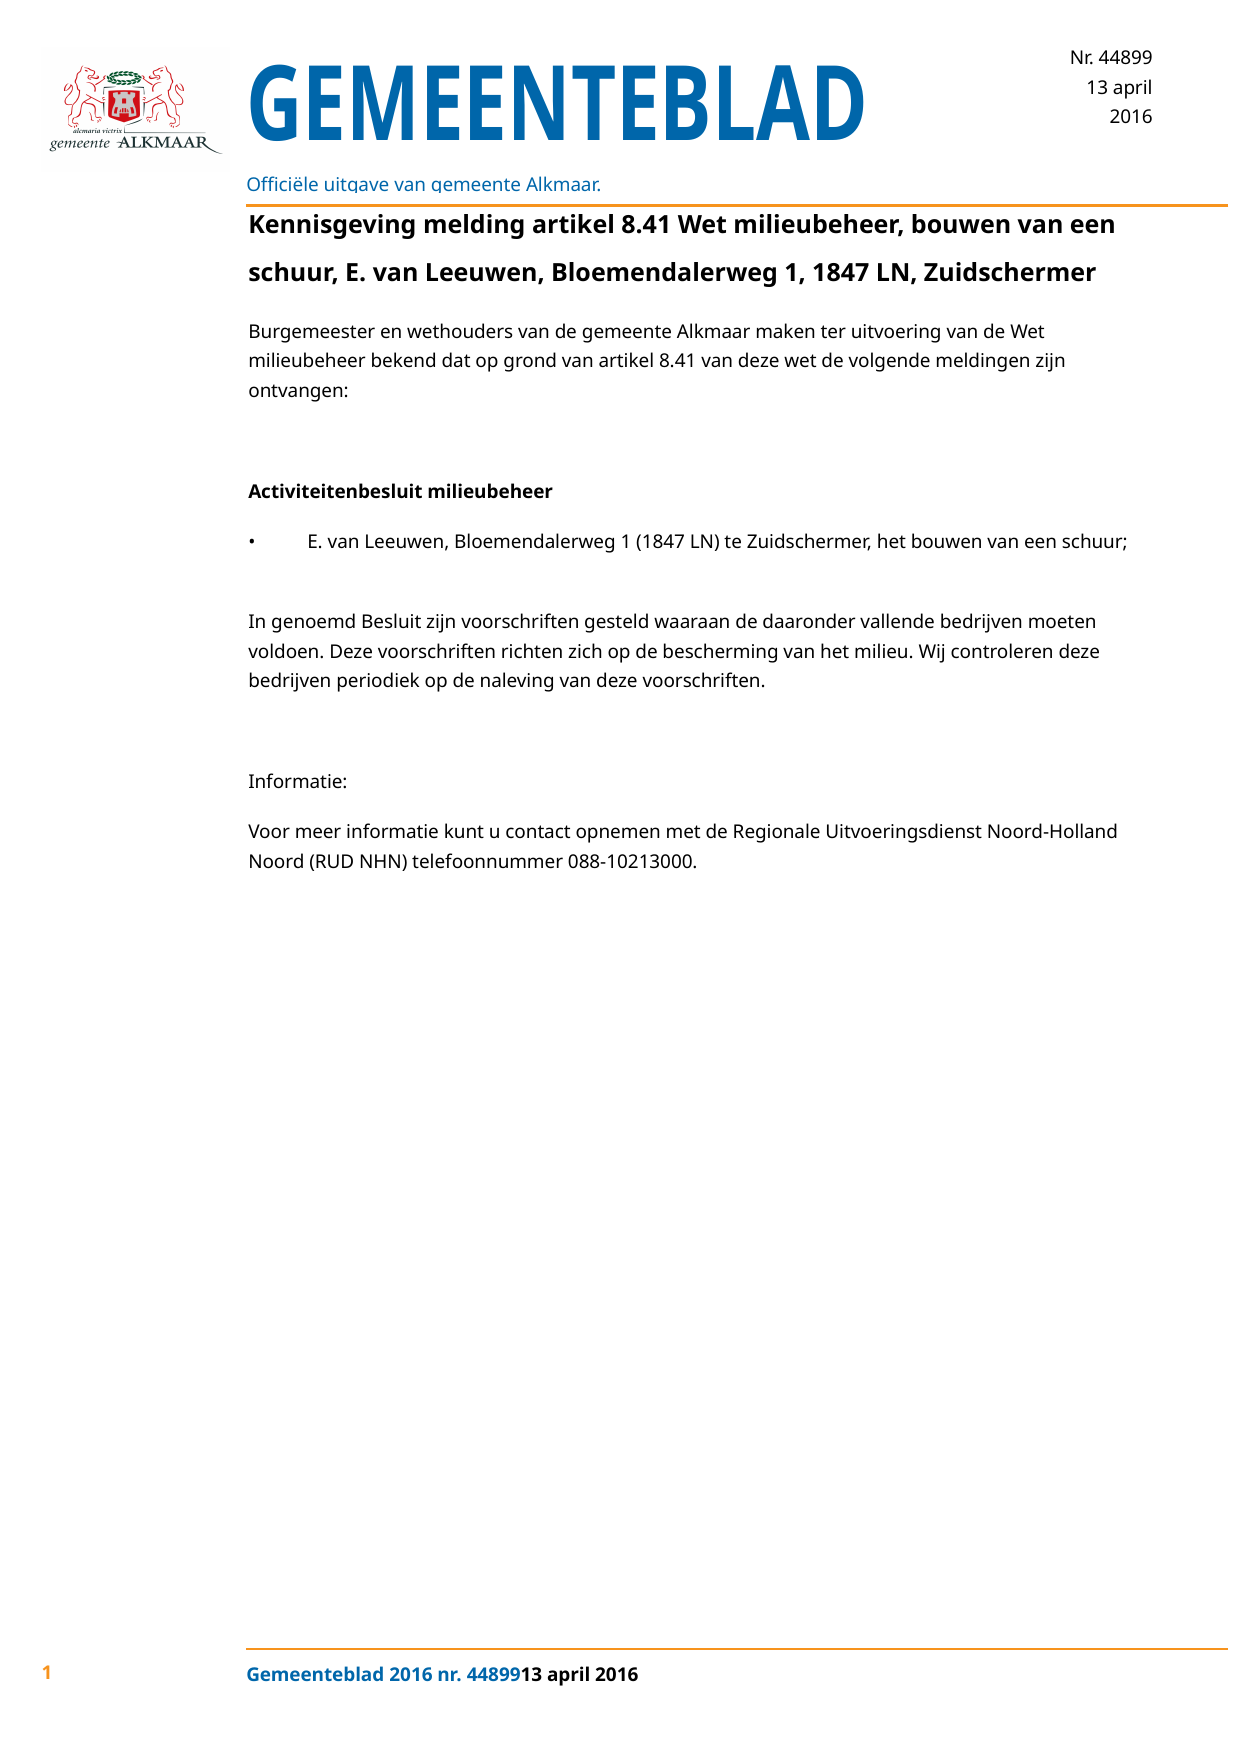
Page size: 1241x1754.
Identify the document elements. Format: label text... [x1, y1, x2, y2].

text In genoemd Besluit zijn voorschriften gesteld waaraan de daaronder vallende bedrijven moeten voldoen. Deze voorschriften richten zich op de bescherming van het milieu. Wij controleren deze bedrijven periodiek op de naleving van deze voorschriften. [248, 608, 1152, 693]
text Voor meer informatie kunt u contact opnemen met de Regionale Uitvoeringsdienst Noord-Holland Noord (RUD NHN) telefoonnummer 088-10213000. [248, 819, 1152, 874]
text Activiteitenbesluit milieubeheer [248, 478, 1152, 504]
list E. van Leeuwen, Bloemendalerweg 1 (1847 LN) te Zuidschermer, het bouwen van een schuur; [248, 528, 1152, 554]
text Kennisgeving melding artikel 8.41 Wet milieubeheer, bouwen van een schuur, E. van Leeuwen, Bloemendalerweg 1, 1847 LN, Zuidschermer [248, 207, 1152, 288]
picture [41, 47, 231, 172]
text Burgemeester en wethouders van de gemeente Alkmaar maken ter uitvoering van de Wet milieubeheer bekend dat op grond van artikel 8.41 van deze wet de volgende meldingen zijn ontvangen: [248, 318, 1152, 403]
text Informatie: [248, 768, 1152, 794]
